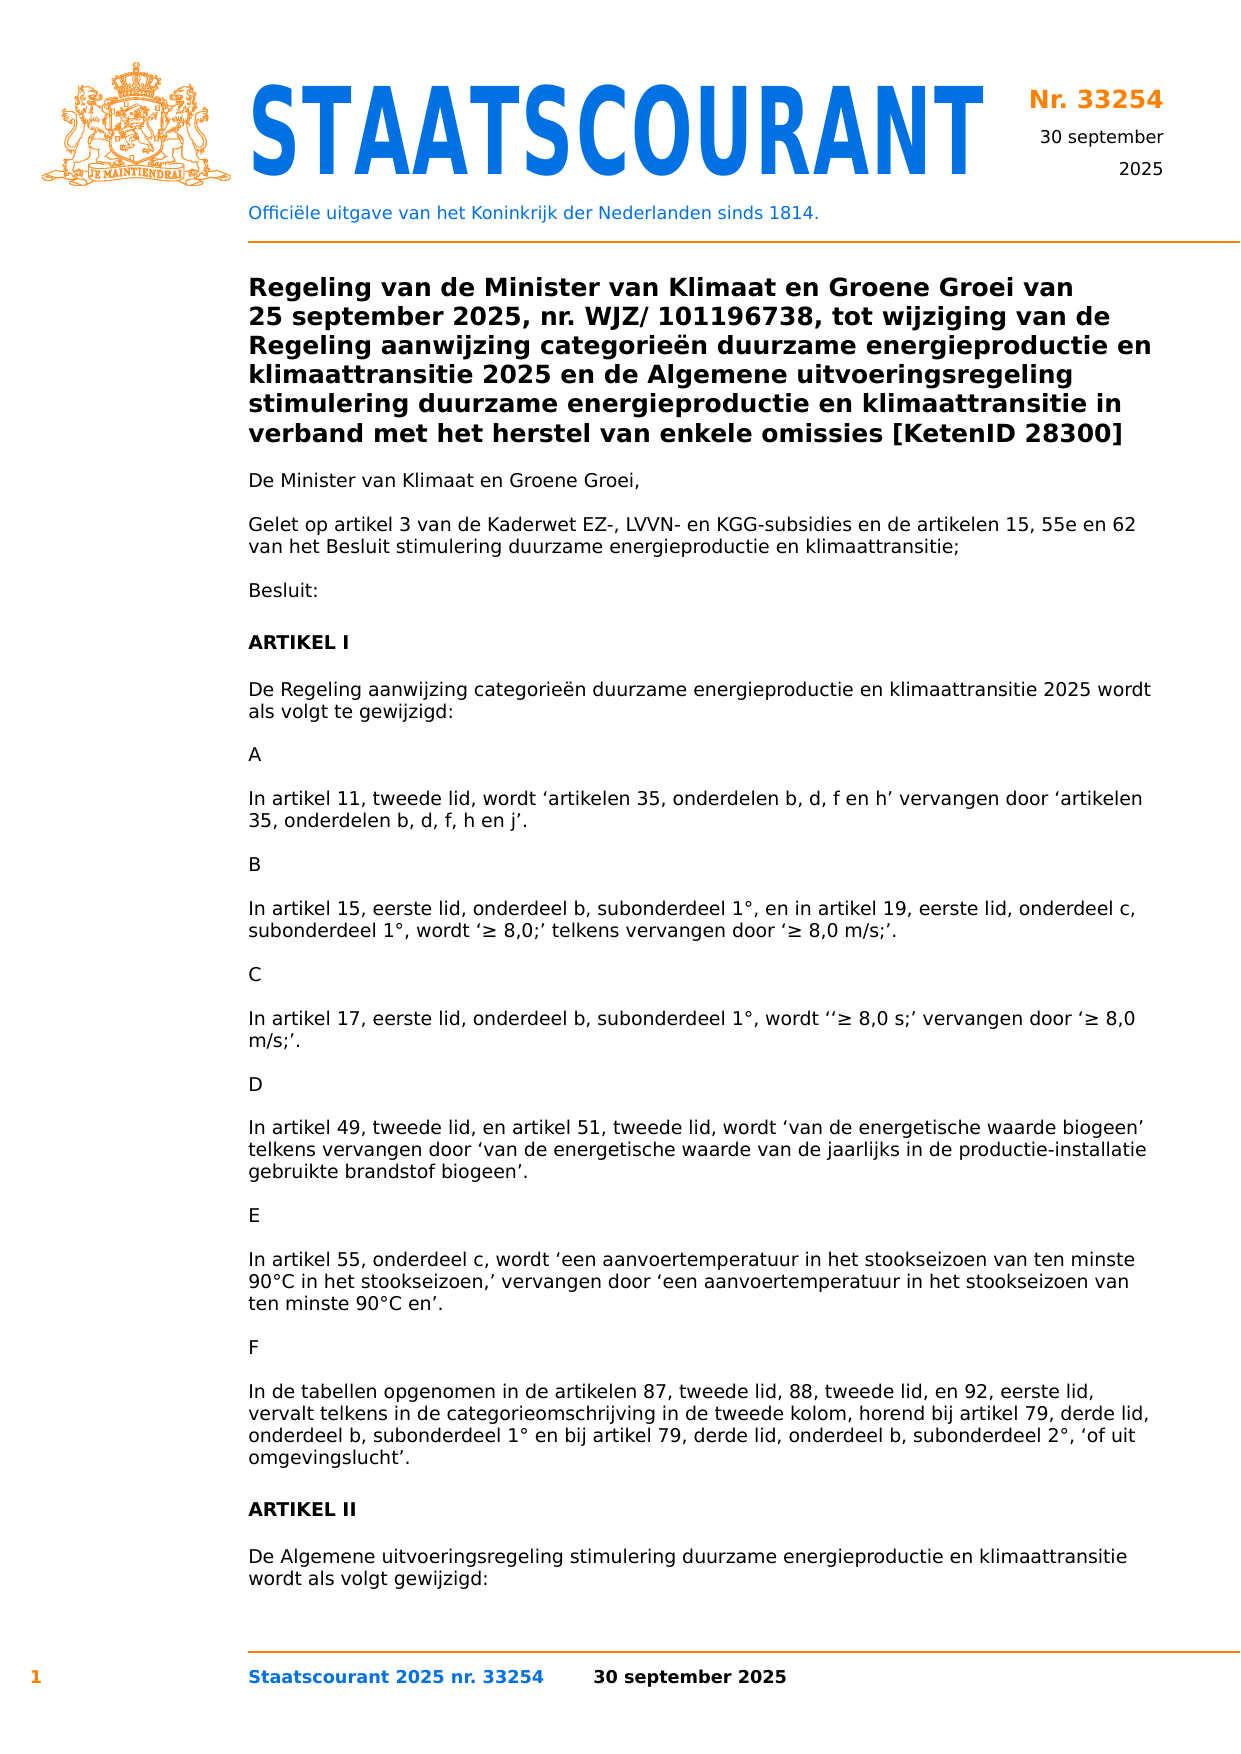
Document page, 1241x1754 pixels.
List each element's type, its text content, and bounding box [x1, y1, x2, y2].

text De Minister van Klimaat en Groene Groei, [248, 470, 1163, 492]
text E [248, 1205, 1163, 1227]
table_header [25, 62, 248, 241]
subtitle ARTIKEL II [248, 1498, 1163, 1521]
table_header Nr. 33254 [998, 62, 1240, 121]
text A [248, 744, 1163, 766]
text In artikel 15, eerste lid, onderdeel b, subonderdeel 1°, en in artikel 19, eerste lid, onderdeel c, subonderdeel 1°, wordt ‘≥ 8,0;’ telkens vervangen door ‘≥ 8,0 m/s;’. [248, 898, 1163, 942]
table_cell 30 september [998, 121, 1240, 153]
text C [248, 964, 1163, 986]
table_header STAATSCOURANT [248, 62, 998, 203]
text Besluit: [248, 579, 1163, 602]
text F [248, 1337, 1163, 1359]
subtitle Regeling van de Minister van Klimaat en Groene Groei van 25 september 2025, nr. WJZ/ 101196738, tot wijziging van de Regeling aanwijzing categorieën duurzame energieproductie en klimaattransitie 2025 en de Algemene uitvoeringsregeling stimulering duurzame energieproductie en klimaattransitie in verband met het herstel van enkele omissies [KetenID 28300] [248, 273, 1163, 448]
table_cell 2025 [998, 153, 1240, 203]
picture [41, 62, 231, 186]
text B [248, 854, 1163, 876]
text In artikel 11, tweede lid, wordt ‘artikelen 35, onderdelen b, d, f en h’ vervangen door ‘artikelen 35, onderdelen b, d, f, h en j’. [248, 788, 1163, 832]
text De Algemene uitvoeringsregeling stimulering duurzame energieproductie en klimaattransitie wordt als volgt gewijzigd: [248, 1546, 1163, 1589]
text In artikel 55, onderdeel c, wordt ‘een aanvoertemperatuur in het stookseizoen van ten minste 90°C in het stookseizoen,’ vervangen door ‘een aanvoertemperatuur in het stookseizoen van ten minste 90°C en’. [248, 1249, 1163, 1315]
text Gelet op artikel 3 van de Kaderwet EZ-, LVVN- en KGG-subsidies en de artikelen 15, 55e en 62 van het Besluit stimulering duurzame energieproductie en klimaattransitie; [248, 514, 1163, 558]
subtitle ARTIKEL I [248, 632, 1163, 653]
table_cell Officiële uitgave van het Koninkrijk der Nederlanden sinds 1814. [248, 203, 1240, 241]
text De Regeling aanwijzing categorieën duurzame energieproductie en klimaattransitie 2025 wordt als volgt te gewijzigd: [248, 678, 1163, 722]
text In artikel 49, tweede lid, en artikel 51, tweede lid, wordt ‘van de energetische waarde biogeen’ telkens vervangen door ‘van de energetische waarde van de jaarlijks in de productie-installatie gebruikte brandstof biogeen’. [248, 1117, 1163, 1183]
text D [248, 1073, 1163, 1095]
text In artikel 17, eerste lid, onderdeel b, subonderdeel 1°, wordt ‘‘≥ 8,0 s;’ vervangen door ‘≥ 8,0 m/s;’. [248, 1008, 1163, 1052]
text In de tabellen opgenomen in de artikelen 87, tweede lid, 88, tweede lid, en 92, eerste lid, vervalt telkens in de categorieomschrijving in de tweede kolom, horend bij artikel 79, derde lid, onderdeel b, subonderdeel 1° en bij artikel 79, derde lid, onderdeel b, subonderdeel 2°, ‘of uit omgevingslucht’. [248, 1381, 1163, 1468]
